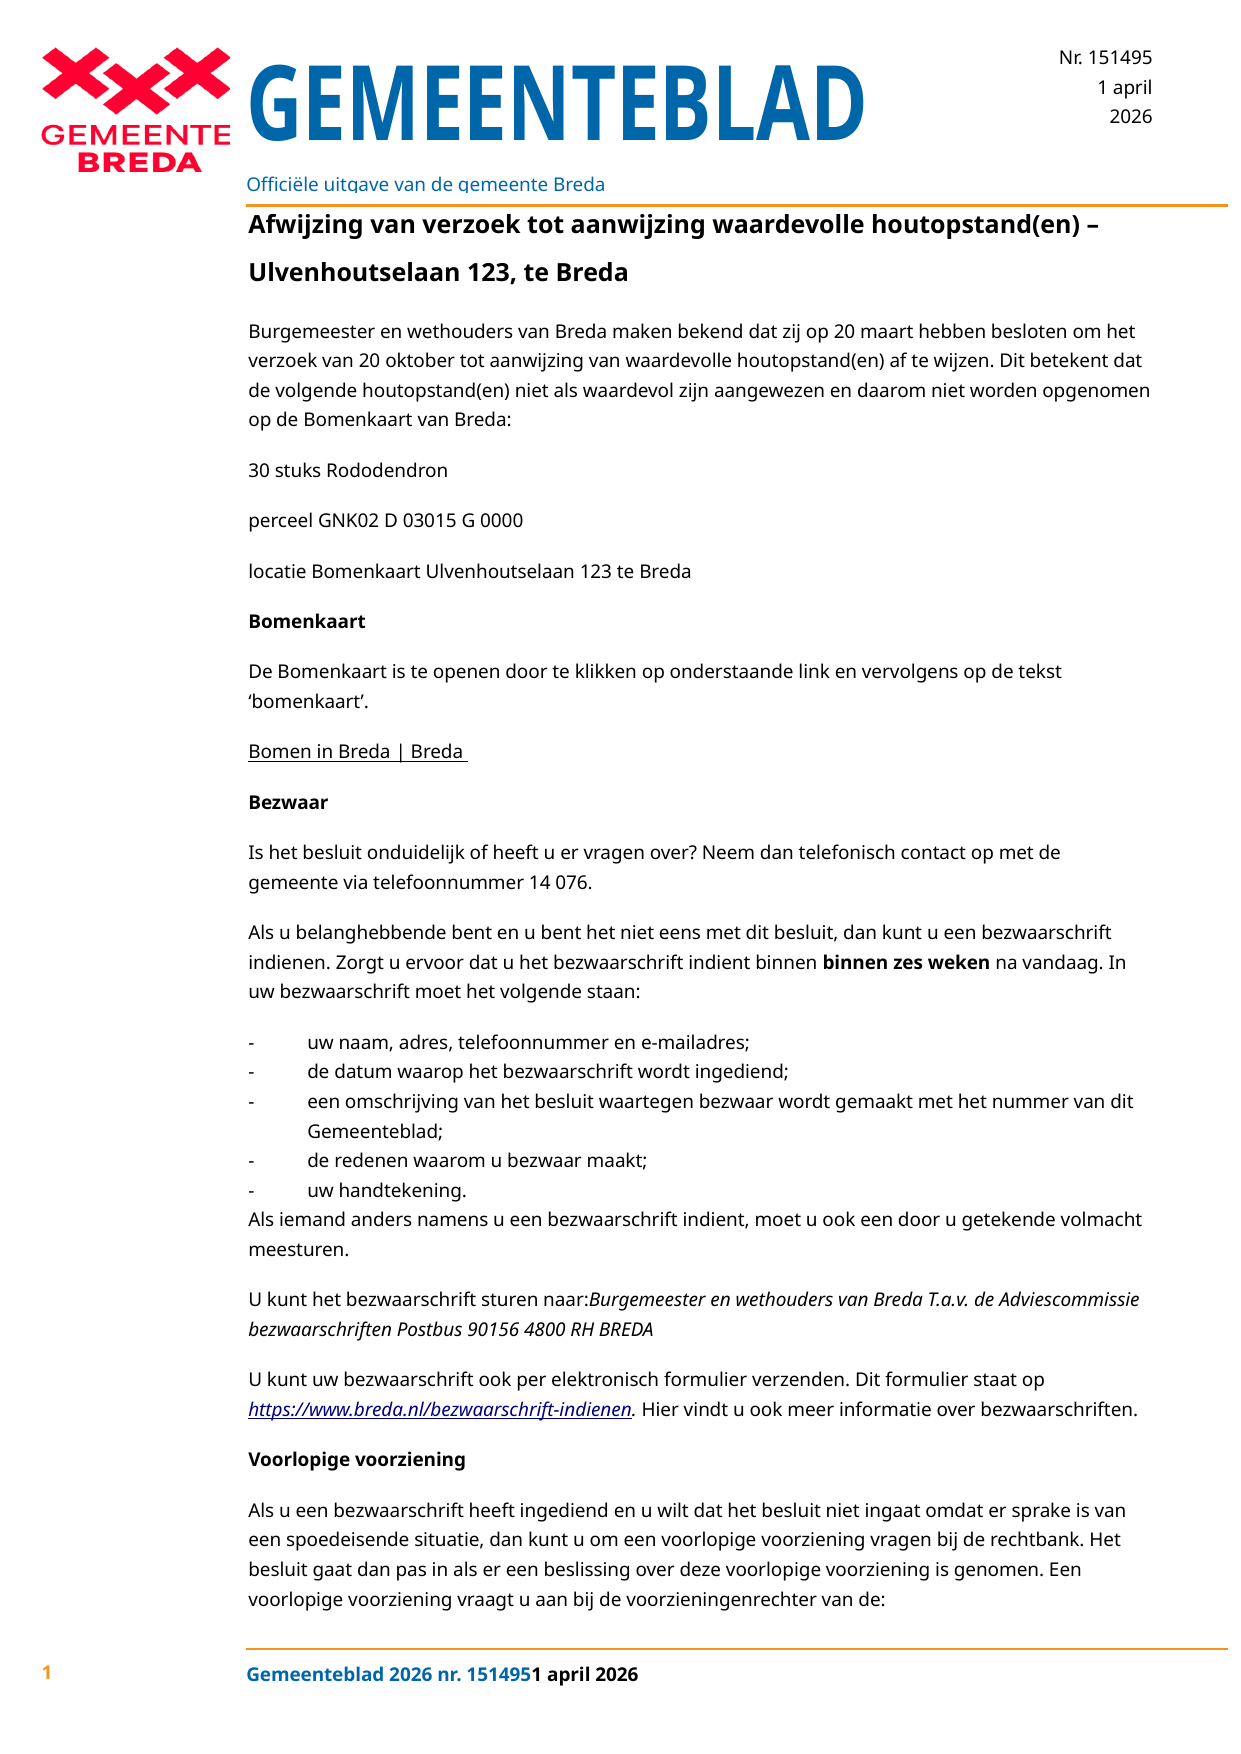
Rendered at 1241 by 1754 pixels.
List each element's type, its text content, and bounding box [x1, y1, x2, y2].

list de redenen waarom u bezwaar maakt; [248, 1147, 1152, 1173]
text Als u belanghebbende bent en u bent het niet eens met dit besluit, dan kunt u een bezwaarschrift indienen. Zorgt u ervoor dat u het bezwaarschrift indient binnen binnen zes weken na vandaag. In uw bezwaarschrift moet het volgende staan: [248, 919, 1152, 1004]
list een omschrijving van het besluit waartegen bezwaar wordt gemaakt met het nummer van dit Gemeenteblad; [248, 1088, 1152, 1144]
text 30 stuks Rododendron [248, 457, 1152, 483]
text U kunt het bezwaarschrift sturen naar:Burgemeester en wethouders van Breda T.a.v. de Adviescommissie bezwaarschriften Postbus 90156 4800 RH BREDA [248, 1287, 1152, 1342]
text Als u een bezwaarschrift heeft ingediend en u wilt dat het besluit niet ingaat omdat er sprake is van een spoedeisende situatie, dan kunt u om een voorlopige voorziening vragen bij de rechtbank. Het besluit gaat dan pas in als er een beslissing over deze voorlopige voorziening is genomen. Een voorlopige voorziening vraagt u aan bij de voorzieningenrechter van de: [248, 1497, 1152, 1612]
text locatie Bomenkaart Ulvenhoutselaan 123 te Breda [248, 558, 1152, 584]
text Voorlopige voorziening [248, 1447, 1152, 1472]
text Bomen in Breda | Breda [248, 739, 1152, 764]
list uw handtekening. [248, 1177, 1152, 1203]
text perceel GNK02 D 03015 G 0000 [248, 507, 1152, 533]
text Bezwaar [248, 789, 1152, 815]
list uw naam, adres, telefoonnummer en e-mailadres; [248, 1029, 1152, 1055]
text Afwijzing van verzoek tot aanwijzing waardevolle houtopstand(en) – Ulvenhoutselaan 123, te Breda [248, 207, 1152, 288]
picture [41, 47, 231, 172]
text U kunt uw bezwaarschrift ook per elektronisch formulier verzenden. Dit formulier staat op https://www.breda.nl/bezwaarschrift-indienen. Hier vindt u ook meer informatie over bezwaarschriften. [248, 1367, 1152, 1422]
text Burgemeester en wethouders van Breda maken bekend dat zij op 20 maart hebben besloten om het verzoek van 20 oktober tot aanwijzing van waardevolle houtopstand(en) af te wijzen. Dit betekent dat de volgende houtopstand(en) niet als waardevol zijn aangewezen en daarom niet worden opgenomen op de Bomenkaart van Breda: [248, 318, 1152, 432]
text Als iemand anders namens u een bezwaarschrift indient, moet u ook een door u getekende volmacht meesturen. [248, 1207, 1152, 1262]
text Bomenkaart [248, 608, 1152, 634]
list de datum waarop het bezwaarschrift wordt ingediend; [248, 1059, 1152, 1084]
text Is het besluit onduidelijk of heeft u er vragen over? Neem dan telefonisch contact op met de gemeente via telefoonnummer 14 076. [248, 839, 1152, 895]
text De Bomenkaart is te openen door te klikken op onderstaande link en vervolgens op de tekst ‘bomenkaart’. [248, 659, 1152, 714]
